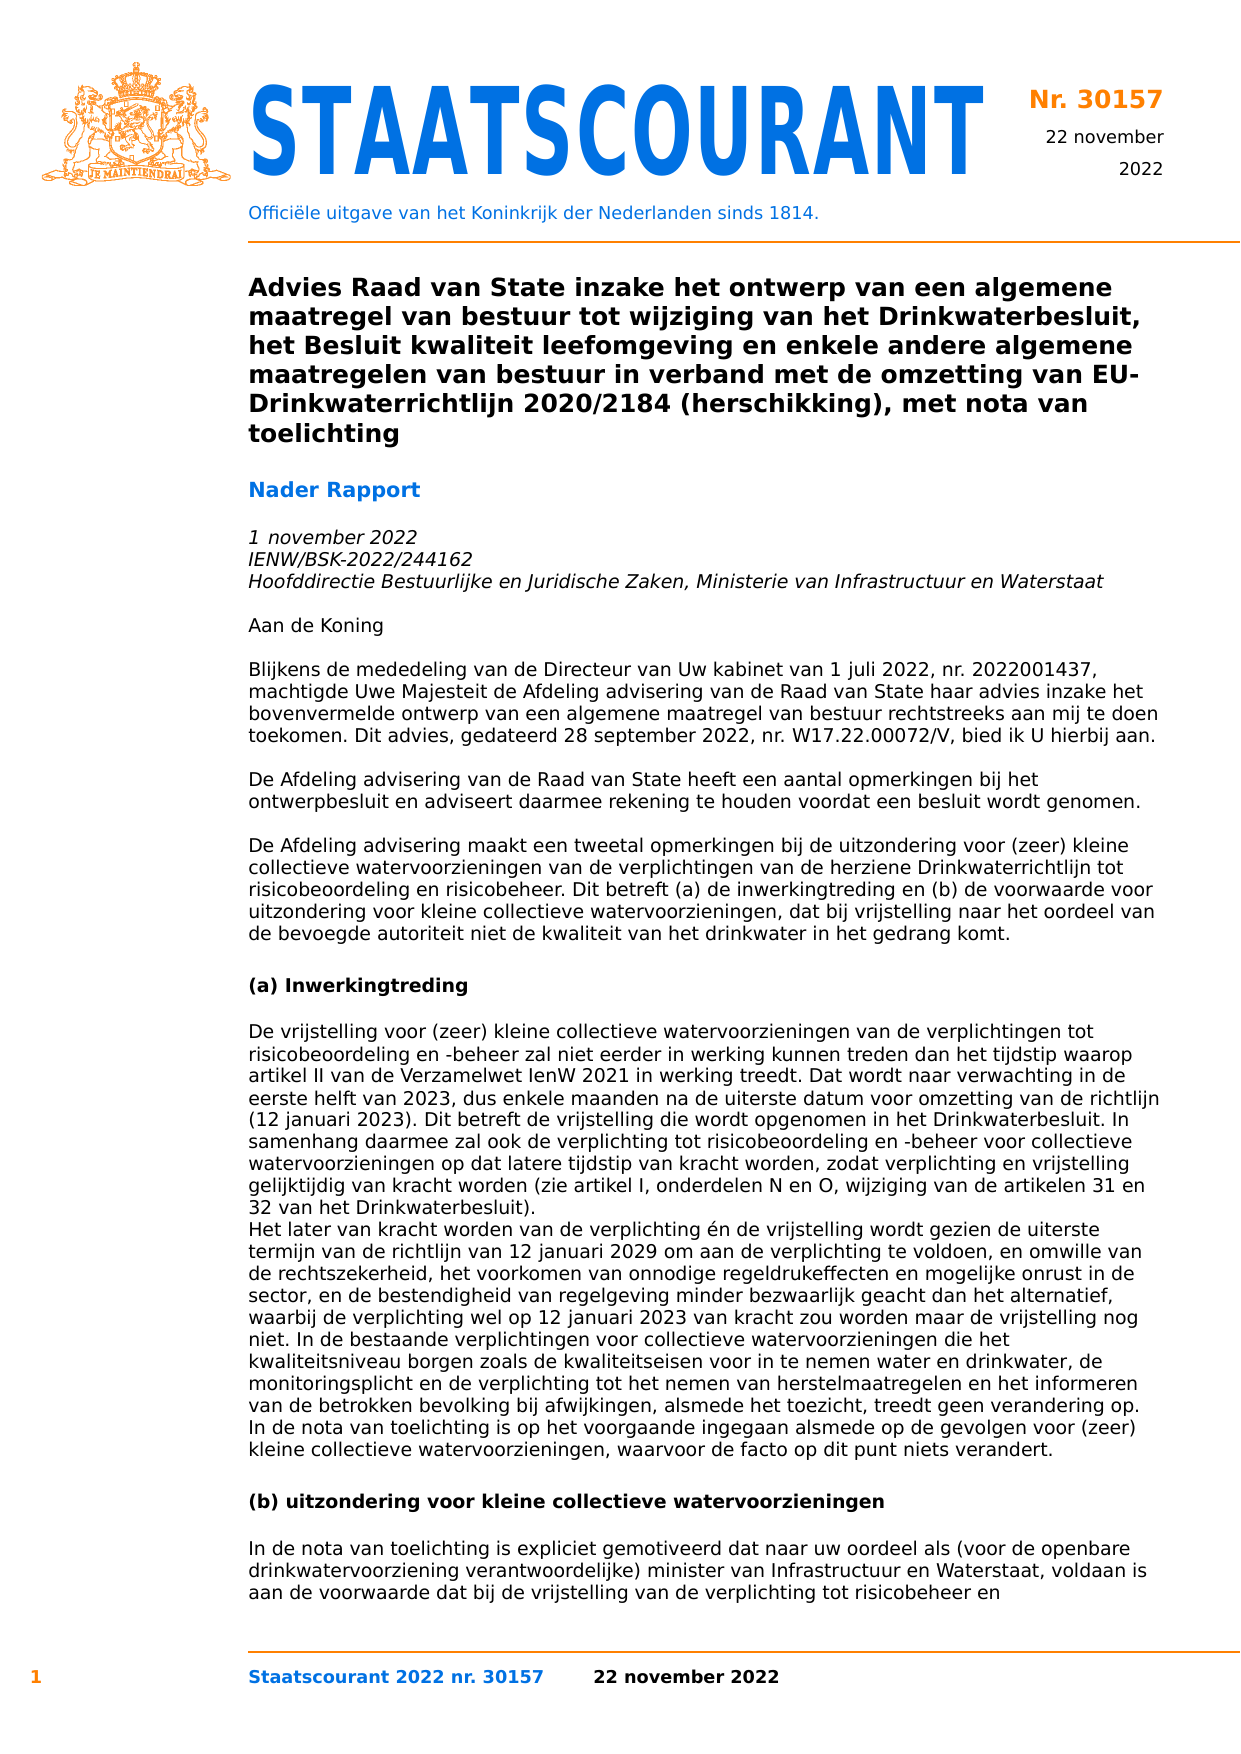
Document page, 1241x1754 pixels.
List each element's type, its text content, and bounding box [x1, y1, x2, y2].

subtitle (a) Inwerkingtreding [248, 974, 1163, 996]
text 1 november 2022 [248, 527, 1163, 549]
table_cell 2022 [998, 153, 1240, 203]
subtitle (b) uitzondering voor kleine collectieve watervoorzieningen [248, 1491, 1163, 1513]
table_cell Officiële uitgave van het Koninkrijk der Nederlanden sinds 1814. [248, 203, 1240, 241]
text De Afdeling advisering van de Raad van State heeft een aantal opmerkingen bij het ontwerpbesluit en adviseert daarmee rekening te houden voordat een besluit wordt genomen. [248, 769, 1163, 813]
text De vrijstelling voor (zeer) kleine collectieve watervoorzieningen van de verplichtingen tot risicobeoordeling en -beheer zal niet eerder in werking kunnen treden dan het tijdstip waarop artikel II van de Verzamelwet IenW 2021 in werking treedt. Dat wordt naar verwachting in de eerste helft van 2023, dus enkele maanden na de uiterste datum voor omzetting van de richtlijn (12 januari 2023). Dit betreft de vrijstelling die wordt opgenomen in het Drinkwaterbesluit. In samenhang daarmee zal ook de verplichting tot risicobeoordeling en -beheer voor collectieve watervoorzieningen op dat latere tijdstip van kracht worden, zodat verplichting en vrijstelling gelijktijdig van kracht worden (zie artikel I, onderdelen N en O, wijziging van de artikelen 31 en 32 van het Drinkwaterbesluit). [248, 1021, 1163, 1219]
picture [41, 62, 231, 186]
subtitle Advies Raad van State inzake het ontwerp van een algemene maatregel van bestuur tot wijziging van het Drinkwaterbesluit, het Besluit kwaliteit leefomgeving en enkele andere algemene maatregelen van bestuur in verband met de omzetting van EU-Drinkwaterrichtlijn 2020/2184 (herschikking), met nota van toelichting [248, 273, 1163, 448]
text Hoofddirectie Bestuurlijke en Juridische Zaken, Ministerie van Infrastructuur en Waterstaat [248, 571, 1163, 593]
text Aan de Koning [248, 615, 1163, 637]
text In de nota van toelichting is expliciet gemotiveerd dat naar uw oordeel als (voor de openbare drinkwatervoorziening verantwoordelijke) minister van Infrastructuur en Waterstaat, voldaan is aan de voorwaarde dat bij de vrijstelling van de verplichting tot risicobeheer en [248, 1538, 1163, 1604]
table_header Nr. 30157 [998, 62, 1240, 121]
table_cell 22 november [998, 121, 1240, 153]
text Blijkens de mededeling van de Directeur van Uw kabinet van 1 juli 2022, nr. 2022001437, machtigde Uwe Majesteit de Afdeling advisering van de Raad van State haar advies inzake het bovenvermelde ontwerp van een algemene maatregel van bestuur rechtstreeks aan mij te doen toekomen. Dit advies, gedateerd 28 september 2022, nr. W17.22.00072/V, bied ik U hierbij aan. [248, 659, 1163, 747]
text De Afdeling advisering maakt een tweetal opmerkingen bij de uitzondering voor (zeer) kleine collectieve watervoorzieningen van de verplichtingen van de herziene Drinkwaterrichtlijn tot risicobeoordeling en risicobeheer. Dit betreft (a) de inwerkingtreding en (b) de voorwaarde voor uitzondering voor kleine collectieve watervoorzieningen, dat bij vrijstelling naar het oordeel van de bevoegde autoriteit niet de kwaliteit van het drinkwater in het gedrang komt. [248, 834, 1163, 944]
text Het later van kracht worden van de verplichting én de vrijstelling wordt gezien de uiterste termijn van de richtlijn van 12 januari 2029 om aan de verplichting te voldoen, en omwille van de rechtszekerheid, het voorkomen van onnodige regeldrukeffecten en mogelijke onrust in de sector, en de bestendigheid van regelgeving minder bezwaarlijk geacht dan het alternatief, waarbij de verplichting wel op 12 januari 2023 van kracht zou worden maar de vrijstelling nog niet. In de bestaande verplichtingen voor collectieve watervoorzieningen die het kwaliteitsniveau borgen zoals de kwaliteitseisen voor in te nemen water en drinkwater, de monitoringsplicht en de verplichting tot het nemen van herstelmaatregelen en het informeren van de betrokken bevolking bij afwijkingen, alsmede het toezicht, treedt geen verandering op. In de nota van toelichting is op het voorgaande ingegaan alsmede op de gevolgen voor (zeer) kleine collectieve watervoorzieningen, waarvoor de facto op dit punt niets verandert. [248, 1219, 1163, 1461]
table_header [25, 62, 248, 241]
text IENW/BSK-2022/244162 [248, 549, 1163, 571]
subtitle Nader Rapport [248, 478, 1163, 502]
table_header STAATSCOURANT [248, 62, 998, 203]
